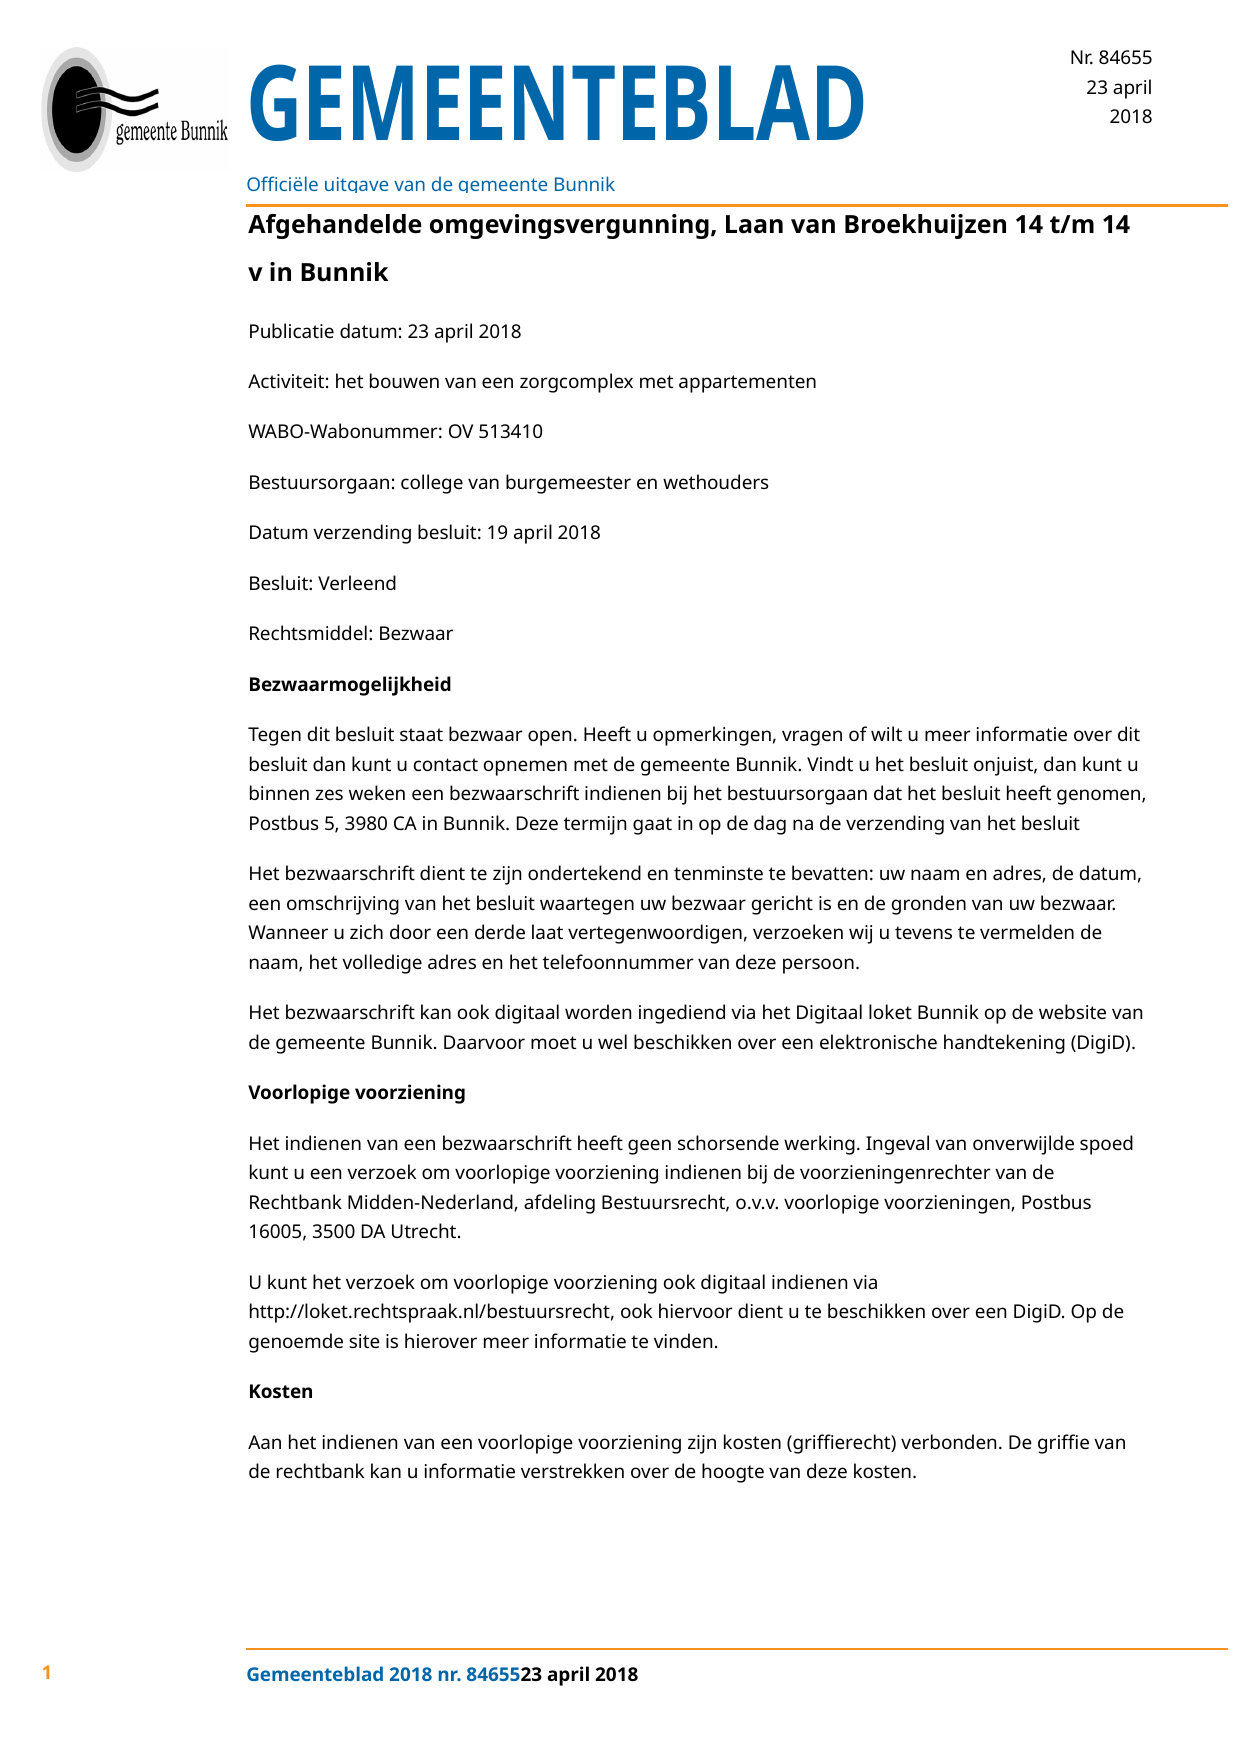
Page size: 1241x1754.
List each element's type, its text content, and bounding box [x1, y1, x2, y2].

text Tegen dit besluit staat bezwaar open. Heeft u opmerkingen, vragen of wilt u meer informatie over dit besluit dan kunt u contact opnemen met de gemeente Bunnik. Vindt u het besluit onjuist, dan kunt u binnen zes weken een bezwaarschrift indienen bij het bestuursorgaan dat het besluit heeft genomen, Postbus 5, 3980 CA in Bunnik. Deze termijn gaat in op de dag na de verzending van het besluit [248, 721, 1152, 836]
text Besluit: Verleend [248, 570, 1152, 596]
text Aan het indienen van een voorlopige voorziening zijn kosten (griffierecht) verbonden. De griffie van de rechtbank kan u informatie verstrekken over de hoogte van deze kosten. [248, 1429, 1152, 1484]
text Bezwaarmogelijkheid [248, 671, 1152, 697]
text Bestuursorgaan: college van burgemeester en wethouders [248, 469, 1152, 495]
text U kunt het verzoek om voorlopige voorziening ook digitaal indienen via http://loket.rechtspraak.nl/bestuursrecht, ook hiervoor dient u te beschikken over een DigiD. Op de genoemde site is hierover meer informatie te vinden. [248, 1269, 1152, 1354]
text WABO-Wabonummer: OV 513410 [248, 419, 1152, 444]
text Kosten [248, 1379, 1152, 1404]
text Afgehandelde omgevingsvergunning, Laan van Broekhuijzen 14 t/m 14 v in Bunnik [248, 207, 1152, 288]
text Activiteit: het bouwen van een zorgcomplex met appartementen [248, 368, 1152, 394]
text Rechtsmiddel: Bezwaar [248, 620, 1152, 646]
text Datum verzending besluit: 19 april 2018 [248, 519, 1152, 545]
text Het bezwaarschrift dient te zijn ondertekend en tenminste te bevatten: uw naam en adres, de datum, een omschrijving van het besluit waartegen uw bezwaar gericht is en de gronden van uw bezwaar. Wanneer u zich door een derde laat vertegenwoordigen, verzoeken wij u tevens te vermelden de naam, het volledige adres en het telefoonnummer van deze persoon. [248, 860, 1152, 975]
text Voorlopige voorziening [248, 1079, 1152, 1105]
text Het bezwaarschrift kan ook digitaal worden ingediend via het Digitaal loket Bunnik op de website van de gemeente Bunnik. Daarvoor moet u wel beschikken over een elektronische handtekening (DigiD). [248, 999, 1152, 1055]
text Het indienen van een bezwaarschrift heeft geen schorsende werking. Ingeval van onverwijlde spoed kunt u een verzoek om voorlopige voorziening indienen bij de voorzieningenrechter van de Rechtbank Midden-Nederland, afdeling Bestuursrecht, o.v.v. voorlopige voorzieningen, Postbus 16005, 3500 DA Utrecht. [248, 1130, 1152, 1244]
picture [41, 47, 231, 172]
text Publicatie datum: 23 april 2018 [248, 318, 1152, 344]
